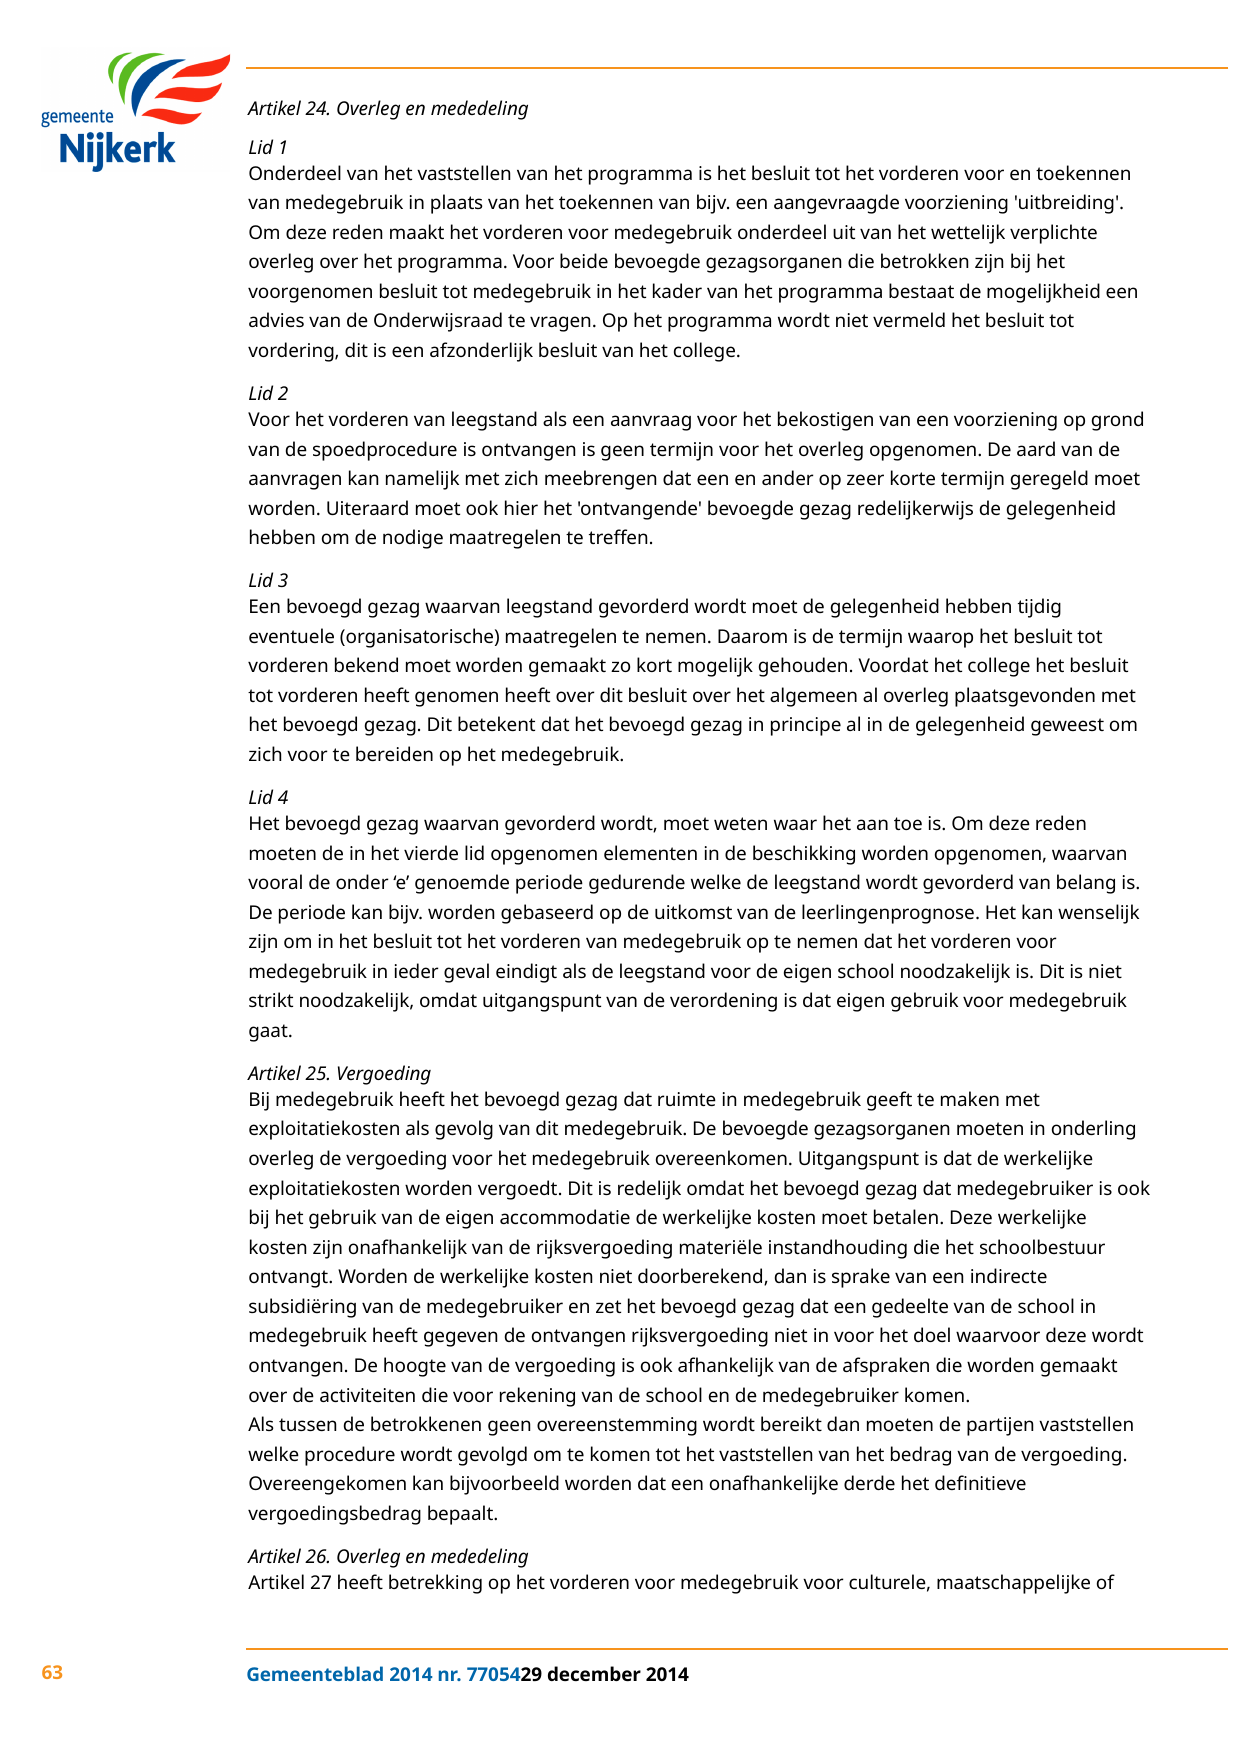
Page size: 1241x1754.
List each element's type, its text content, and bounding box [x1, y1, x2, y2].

text Bij medegebruik heeft het bevoegd gezag dat ruimte in medegebruik geeft te maken met exploitatiekosten als gevolg van dit medegebruik. De bevoegde gezagsorganen moeten in onderling overleg de vergoeding voor het medegebruik overeenkomen. Uitgangspunt is dat de werkelijke exploitatiekosten worden vergoedt. Dit is redelijk omdat het bevoegd gezag dat medegebruiker is ook bij het gebruik van de eigen accommodatie de werkelijke kosten moet betalen. Deze werkelijke kosten zijn onafhankelijk van de rijksvergoeding materiële instandhouding die het schoolbestuur ontvangt. Worden de werkelijke kosten niet doorberekend, dan is sprake van een indirecte subsidiëring van de medegebruiker en zet het bevoegd gezag dat een gedeelte van de school in medegebruik heeft gegeven de ontvangen rijksvergoeding niet in voor het doel waarvoor deze wordt ontvangen. De hoogte van de vergoeding is ook afhankelijk van de afspraken die worden gemaakt over de activiteiten die voor rekening van de school en de medegebruiker komen. [248, 1086, 1152, 1408]
text Voor het vorderen van leegstand als een aanvraag voor het bekostigen van een voorziening op grond van de spoedprocedure is ontvangen is geen termijn voor het overleg opgenomen. De aard van de aanvragen kan namelijk met zich meebrengen dat een en ander op zeer korte termijn geregeld moet worden. Uiteraard moet ook hier het 'ontvangende' bevoegde gezag redelijkerwijs de gelegenheid hebben om de nodige maatregelen te treffen. [248, 406, 1152, 550]
text Artikel 25. Vergoeding [248, 1060, 1152, 1086]
text Het bevoegd gezag waarvan gevorderd wordt, moet weten waar het aan toe is. Om deze reden moeten de in het vierde lid opgenomen elementen in de beschikking worden opgenomen, waarvan vooral de onder ‘e’ genoemde periode gedurende welke de leegstand wordt gevorderd van belang is. De periode kan bijv. worden gebaseerd op de uitkomst van de leerlingenprognose. Het kan wenselijk zijn om in het besluit tot het vorderen van medegebruik op te nemen dat het vorderen voor medegebruik in ieder geval eindigt als de leegstand voor de eigen school noodzakelijk is. Dit is niet strikt noodzakelijk, omdat uitgangspunt van de verordening is dat eigen gebruik voor medegebruik gaat. [248, 810, 1152, 1043]
text Lid 4 [248, 784, 1152, 810]
text Lid 3 [248, 568, 1152, 593]
text Als tussen de betrokkenen geen overeenstemming wordt bereikt dan moeten de partijen vaststellen welke procedure wordt gevolgd om te komen tot het vaststellen van het bedrag van de vergoeding. Overeengekomen kan bijvoorbeeld worden dat een onafhankelijke derde het definitieve vergoedingsbedrag bepaalt. [248, 1411, 1152, 1526]
text Onderdeel van het vaststellen van het programma is het besluit tot het vorderen voor en toekennen van medegebruik in plaats van het toekennen van bijv. een aangevraagde voorziening 'uitbreiding'. Om deze reden maakt het vorderen voor medegebruik onderdeel uit van het wettelijk verplichte overleg over het programma. Voor beide bevoegde gezagsorganen die betrokken zijn bij het voorgenomen besluit tot medegebruik in het kader van het programma bestaat de mogelijkheid een advies van de Onderwijsraad te vragen. Op het programma wordt niet vermeld het besluit tot vordering, dit is een afzonderlijk besluit van het college. [248, 160, 1152, 363]
text Een bevoegd gezag waarvan leegstand gevorderd wordt moet de gelegenheid hebben tijdig eventuele (organisatorische) maatregelen te nemen. Daarom is de termijn waarop het besluit tot vorderen bekend moet worden gemaakt zo kort mogelijk gehouden. Voordat het college het besluit tot vorderen heeft genomen heeft over dit besluit over het algemeen al overleg plaatsgevonden met het bevoegd gezag. Dit betekent dat het bevoegd gezag in principe al in de gelegenheid geweest om zich voor te bereiden op het medegebruik. [248, 593, 1152, 767]
text Lid 1 [248, 134, 1152, 160]
text Artikel 26. Overleg en mededeling [248, 1543, 1152, 1569]
text Artikel 24. Overleg en mededeling [248, 95, 1152, 121]
text Lid 2 [248, 380, 1152, 406]
text Artikel 27 heeft betrekking op het vorderen voor medegebruik voor culturele, maatschappelijke of [248, 1569, 1152, 1595]
picture [41, 47, 231, 172]
